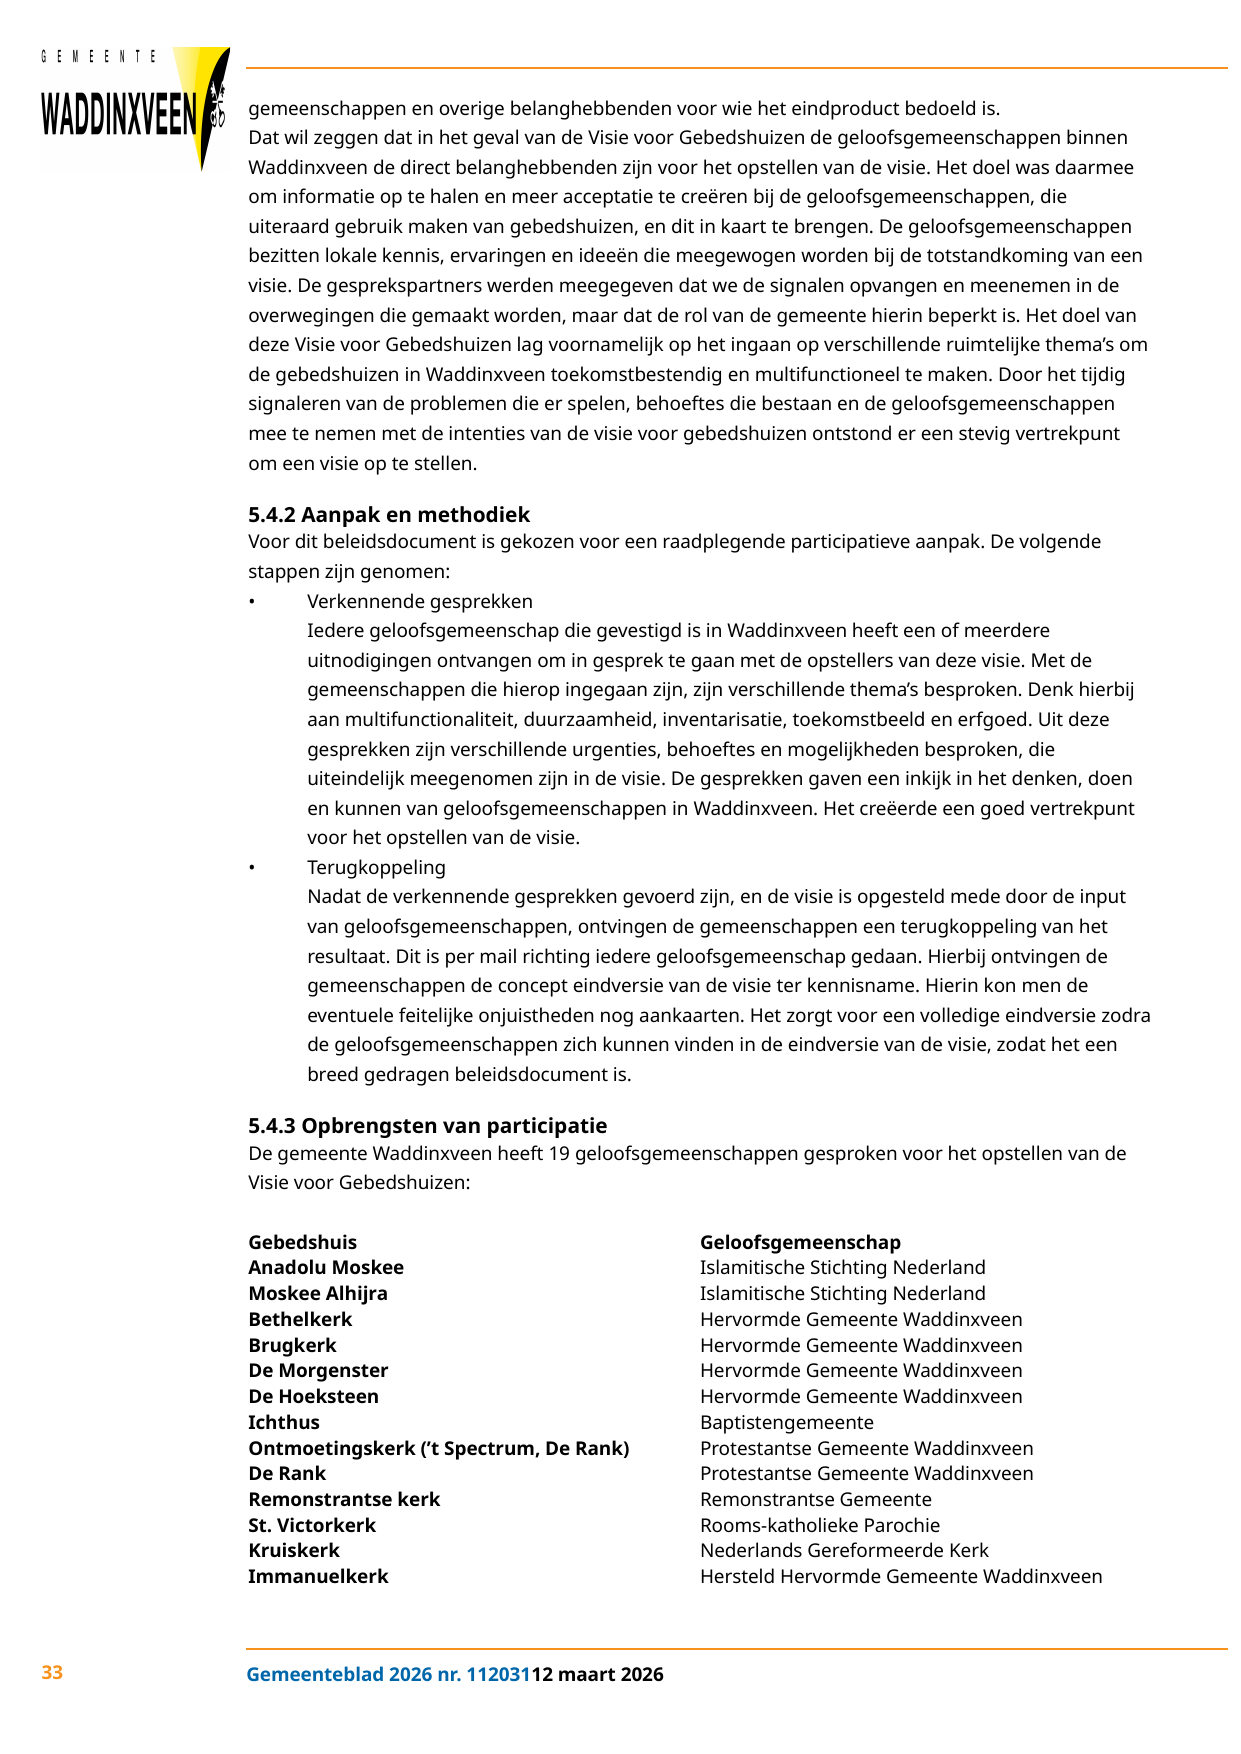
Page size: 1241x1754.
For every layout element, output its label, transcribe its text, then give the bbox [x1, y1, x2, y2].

table_cell Protestantse Gemeente Waddinxveen [700, 1435, 1152, 1460]
table_cell Kruiskerk [248, 1538, 700, 1563]
list Terugkoppeling [248, 854, 1152, 880]
table_cell De Morgenster [248, 1358, 700, 1383]
table_cell Brugkerk [248, 1332, 700, 1357]
table_cell Hervormde Gemeente Waddinxveen [700, 1306, 1152, 1332]
table_cell Anadolu Moskee [248, 1255, 700, 1280]
picture [41, 47, 231, 172]
text 5.4.3 Opbrengsten van participatie [248, 1112, 1152, 1140]
table_cell Hervormde Gemeente Waddinxveen [700, 1383, 1152, 1409]
list Nadat de verkennende gesprekken gevoerd zijn, en de visie is opgesteld mede door de input van geloofsgemeenschappen, ontvingen de gemeenschappen een terugkoppeling van het resultaat. Dit is per mail richting iedere geloofsgemeenschap gedaan. Hierbij ontvingen de gemeenschappen de concept eindversie van de visie ter kennisname. Hierin kon men de eventuele feitelijke onjuistheden nog aankaarten. Het zorgt voor een volledige eindversie zodra de geloofsgemeenschappen zich kunnen vinden in de eindversie van de visie, zodat het een breed gedragen beleidsdocument is. [248, 884, 1152, 1087]
list Verkennende gesprekken [248, 588, 1152, 613]
table_cell Islamitische Stichting Nederland [700, 1280, 1152, 1306]
text Voor dit beleidsdocument is gekozen voor een raadplegende participatieve aanpak. De volgende stappen zijn genomen: [248, 529, 1152, 584]
text De gemeente Waddinxveen heeft 19 geloofsgemeenschappen gesproken voor het opstellen van de Visie voor Gebedshuizen: [248, 1140, 1152, 1195]
text 5.4.2 Aanpak en methodiek [248, 500, 1152, 529]
table_cell Rooms-katholieke Parochie [700, 1512, 1152, 1538]
table_cell Moskee Alhijra [248, 1280, 700, 1306]
text gemeenschappen en overige belanghebbenden voor wie het eindproduct bedoeld is. [248, 95, 1152, 121]
table_cell Immanuelkerk [248, 1563, 700, 1589]
table_cell Remonstrantse kerk [248, 1486, 700, 1512]
text Dat wil zeggen dat in het geval van de Visie voor Gebedshuizen de geloofsgemeenschappen binnen Waddinxveen de direct belanghebbenden zijn voor het opstellen van de visie. Het doel was daarmee om informatie op te halen en meer acceptatie te creëren bij de geloofsgemeenschappen, die uiteraard gebruik maken van gebedshuizen, en dit in kaart te brengen. De geloofsgemeenschappen bezitten lokale kennis, ervaringen en ideeën die meegewogen worden bij de totstandkoming van een visie. De gesprekspartners werden meegegeven dat we de signalen opvangen en meenemen in de overwegingen die gemaakt worden, maar dat de rol van de gemeente hierin beperkt is. Het doel van deze Visie voor Gebedshuizen lag voornamelijk op het ingaan op verschillende ruimtelijke thema’s om de gebedshuizen in Waddinxveen toekomstbestendig en multifunctioneel te maken. Door het tijdig signaleren van de problemen die er spelen, behoeftes die bestaan en de geloofsgemeenschappen mee te nemen met de intenties van de visie voor gebedshuizen ontstond er een stevig vertrekpunt om een visie op te stellen. [248, 124, 1152, 476]
table_cell Ichthus [248, 1409, 700, 1435]
table_cell Hervormde Gemeente Waddinxveen [700, 1358, 1152, 1383]
list Iedere geloofsgemeenschap die gevestigd is in Waddinxveen heeft een of meerdere uitnodigingen ontvangen om in gesprek te gaan met de opstellers van deze visie. Met de gemeenschappen die hierop ingegaan zijn, zijn verschillende thema’s besproken. Denk hierbij aan multifunctionaliteit, duurzaamheid, inventarisatie, toekomstbeeld en erfgoed. Uit deze gesprekken zijn verschillende urgenties, behoeftes en mogelijkheden besproken, die uiteindelijk meegenomen zijn in de visie. De gesprekken gaven een inkijk in het denken, doen en kunnen van geloofsgemeenschappen in Waddinxveen. Het creëerde een goed vertrekpunt voor het opstellen van de visie. [248, 617, 1152, 850]
table_cell De Hoeksteen [248, 1383, 700, 1409]
table_cell Remonstrantse Gemeente [700, 1486, 1152, 1512]
table_header Gebedshuis [248, 1229, 700, 1254]
table_cell Ontmoetingskerk (’t Spectrum, De Rank) [248, 1435, 700, 1460]
table_cell St. Victorkerk [248, 1512, 700, 1538]
table_cell Hervormde Gemeente Waddinxveen [700, 1332, 1152, 1357]
table_cell Baptistengemeente [700, 1409, 1152, 1435]
table_cell Protestantse Gemeente Waddinxveen [700, 1460, 1152, 1486]
table_header Geloofsgemeenschap [700, 1229, 1152, 1254]
table_cell Bethelkerk [248, 1306, 700, 1332]
table_cell Nederlands Gereformeerde Kerk [700, 1538, 1152, 1563]
table_cell Hersteld Hervormde Gemeente Waddinxveen [700, 1563, 1152, 1589]
table_cell Islamitische Stichting Nederland [700, 1255, 1152, 1280]
table_cell De Rank [248, 1460, 700, 1486]
